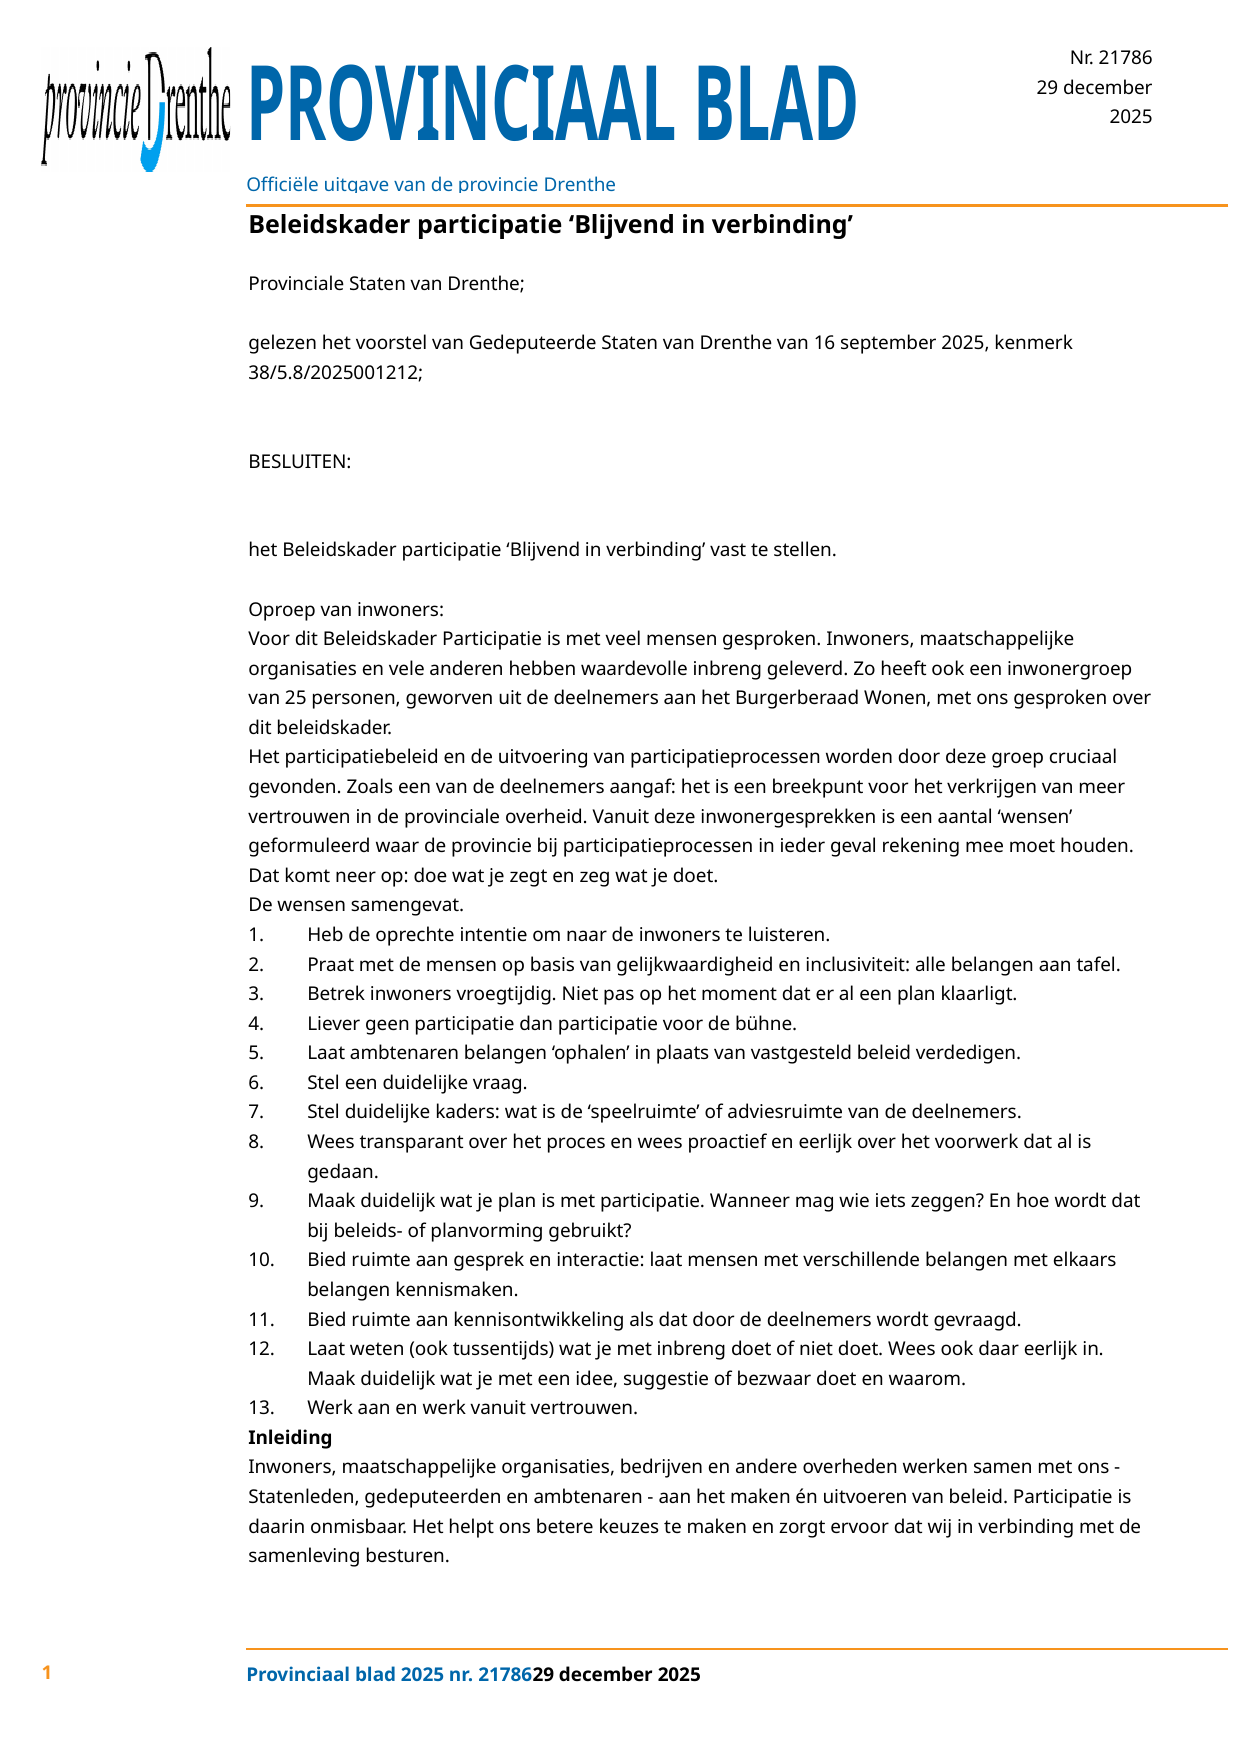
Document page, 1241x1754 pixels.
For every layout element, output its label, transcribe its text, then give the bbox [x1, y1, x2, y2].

text Voor dit Beleidskader Participatie is met veel mensen gesproken. Inwoners, maatschappelijke organisaties en vele anderen hebben waardevolle inbreng geleverd. Zo heeft ook een inwonergroep van 25 personen, geworven uit de deelnemers aan het Burgerberaad Wonen, met ons gesproken over dit beleidskader. [248, 625, 1152, 740]
text BESLUITEN: [248, 448, 1152, 473]
picture [41, 47, 231, 172]
list Betrek inwoners vroegtijdig. Niet pas op het moment dat er al een plan klaarligt. [248, 980, 1152, 1006]
text Provinciale Staten van Drenthe; [248, 270, 1152, 296]
list Praat met de mensen op basis van gelijkwaardigheid en inclusiviteit: alle belangen aan tafel. [248, 951, 1152, 976]
list Maak duidelijk wat je plan is met participatie. Wanneer mag wie iets zeggen? En hoe wordt dat bij beleids- of planvorming gebruikt? [248, 1187, 1152, 1243]
list Laat weten (ook tussentijds) wat je met inbreng doet of niet doet. Wees ook daar eerlijk in. Maak duidelijk wat je met een idee, suggestie of bezwaar doet en waarom. [248, 1335, 1152, 1391]
list Stel duidelijke kaders: wat is de ‘speelruimte’ of adviesruimte van de deelnemers. [248, 1099, 1152, 1124]
text het Beleidskader participatie ‘Blijvend in verbinding’ vast te stellen. [248, 537, 1152, 562]
list Bied ruimte aan gesprek en interactie: laat mensen met verschillende belangen met elkaars belangen kennismaken. [248, 1247, 1152, 1302]
text Inwoners, maatschappelijke organisaties, bedrijven en andere overheden werken samen met ons - Statenleden, gedeputeerden en ambtenaren - aan het maken én uitvoeren van beleid. Participatie is daarin onmisbaar. Het helpt ons betere keuzes te maken en zorgt ervoor dat wij in verbinding met de samenleving besturen. [248, 1454, 1152, 1568]
list Wees transparant over het proces en wees proactief en eerlijk over het voorwerk dat al is gedaan. [248, 1128, 1152, 1183]
list Bied ruimte aan kennisontwikkeling als dat door de deelnemers wordt gevraagd. [248, 1306, 1152, 1331]
text Oproep van inwoners: [248, 596, 1152, 621]
list Stel een duidelijke vraag. [248, 1069, 1152, 1095]
text Beleidskader participatie ‘Blijvend in verbinding’ [248, 207, 1152, 241]
text Inleiding [248, 1424, 1152, 1450]
text De wensen samengevat. [248, 892, 1152, 917]
text Het participatiebeleid en de uitvoering van participatieprocessen worden door deze groep cruciaal gevonden. Zoals een van de deelnemers aangaf: het is een breekpunt voor het verkrijgen van meer vertrouwen in de provinciale overheid. Vanuit deze inwonergesprekken is een aantal ‘wensen’ geformuleerd waar de provincie bij participatieprocessen in ieder geval rekening mee moet houden. Dat komt neer op: doe wat je zegt en zeg wat je doet. [248, 744, 1152, 888]
list Werk aan en werk vanuit vertrouwen. [248, 1394, 1152, 1420]
text gelezen het voorstel van Gedeputeerde Staten van Drenthe van 16 september 2025, kenmerk 38/5.8/2025001212; [248, 329, 1152, 385]
list Laat ambtenaren belangen ‘ophalen’ in plaats van vastgesteld beleid verdedigen. [248, 1039, 1152, 1065]
list Liever geen participatie dan participatie voor de bühne. [248, 1010, 1152, 1036]
list Heb de oprechte intentie om naar de inwoners te luisteren. [248, 921, 1152, 947]
